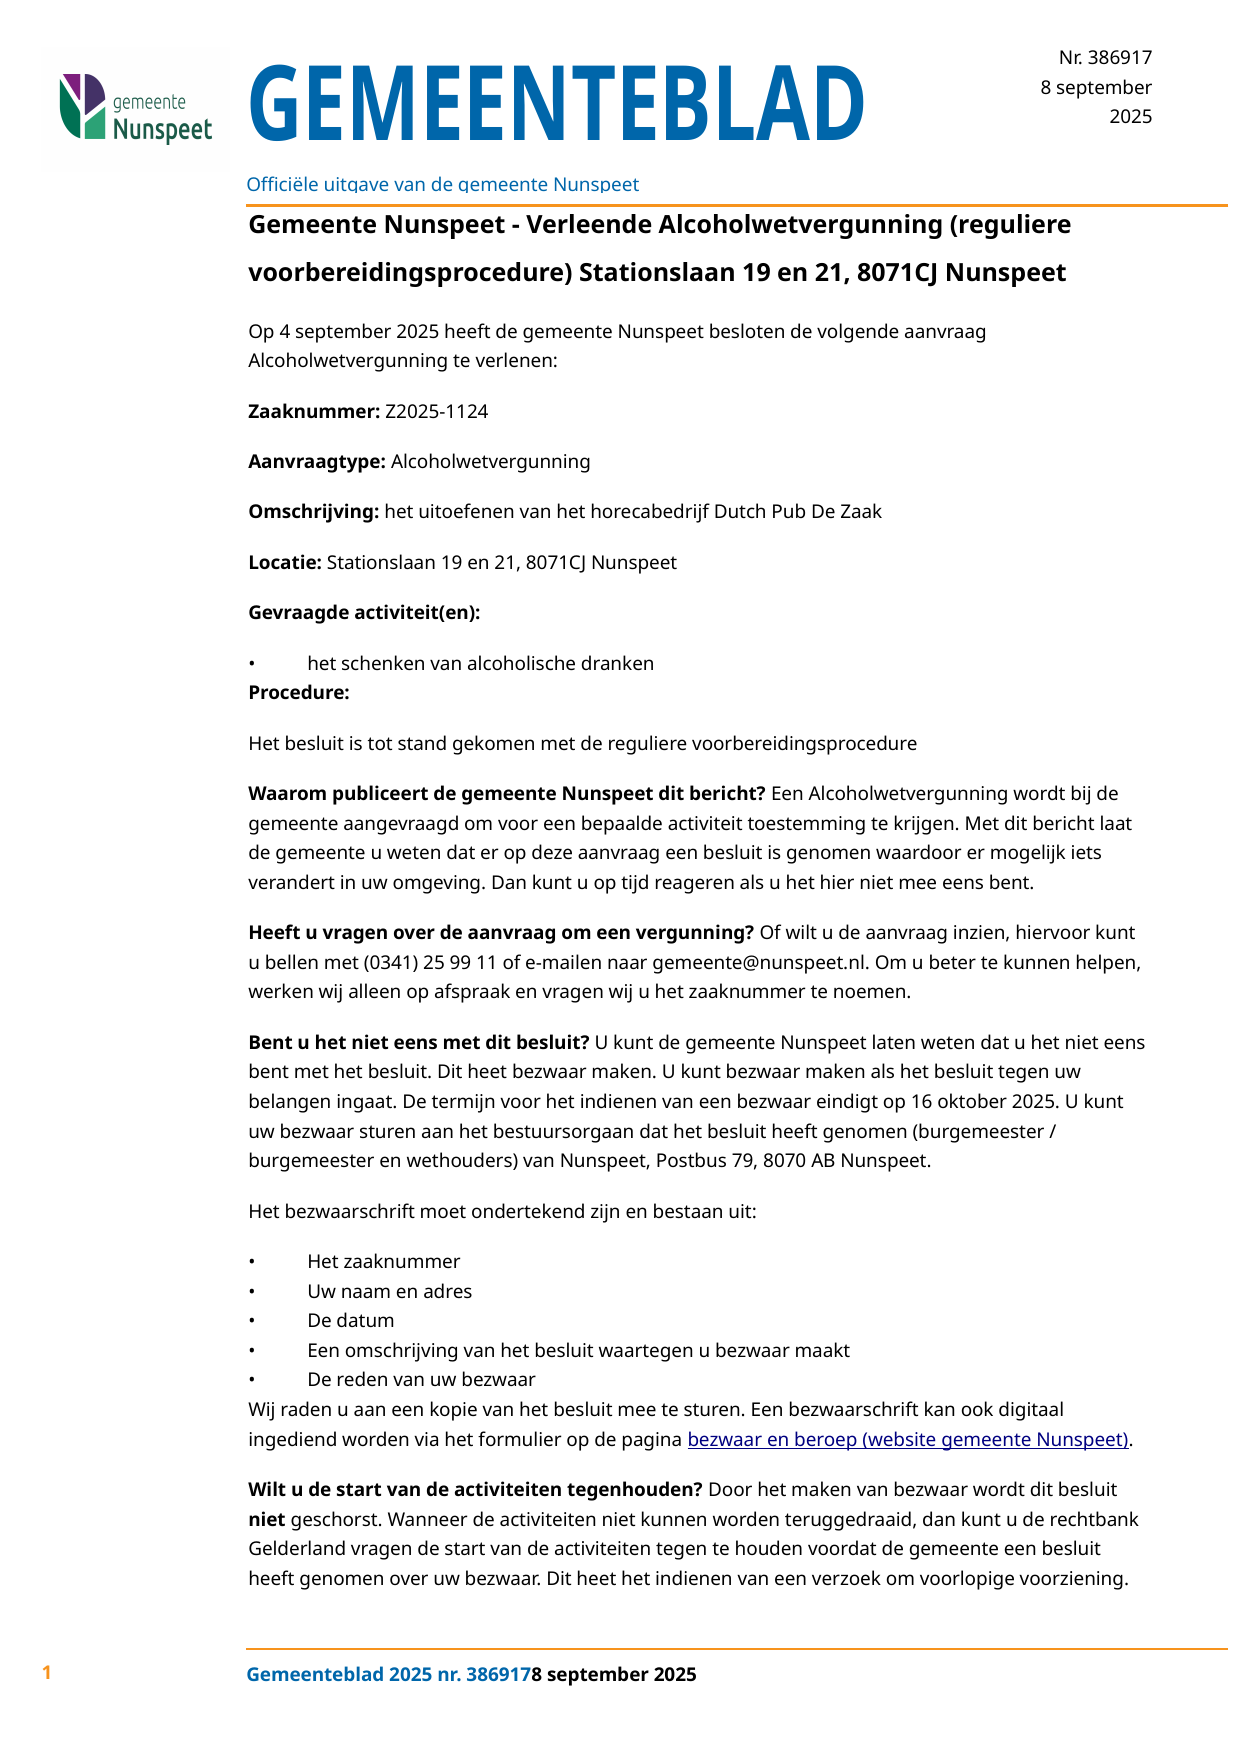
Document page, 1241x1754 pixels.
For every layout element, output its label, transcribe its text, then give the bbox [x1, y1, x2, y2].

text Heeft u vragen over de aanvraag om een vergunning? Of wilt u de aanvraag inzien, hiervoor kunt u bellen met (0341) 25 99 11 of e-mailen naar gemeente@nunspeet.nl. Om u beter te kunnen helpen, werken wij alleen op afspraak en vragen wij u het zaaknummer te noemen. [248, 919, 1152, 1004]
text Gevraagde activiteit(en): [248, 599, 1152, 625]
list De datum [248, 1307, 1152, 1333]
text Wij raden u aan een kopie van het besluit mee te sturen. Een bezwaarschrift kan ook digitaal ingediend worden via het formulier op de pagina bezwaar en beroep (website gemeente Nunspeet). [248, 1396, 1152, 1452]
list het schenken van alcoholische dranken [248, 650, 1152, 676]
list De reden van uw bezwaar [248, 1367, 1152, 1392]
text Wilt u de start van de activiteiten tegenhouden? Door het maken van bezwaar wordt dit besluit niet geschorst. Wanneer de activiteiten niet kunnen worden teruggedraaid, dan kunt u de rechtbank Gelderland vragen de start van de activiteiten tegen te houden voordat de gemeente een besluit heeft genomen over uw bezwaar. Dit heet het indienen van een verzoek om voorlopige voorziening. [248, 1476, 1152, 1591]
text Op 4 september 2025 heeft de gemeente Nunspeet besloten de volgende aanvraag Alcoholwetvergunning te verlenen: [248, 318, 1152, 373]
text Zaaknummer: Z2025-1124 [248, 398, 1152, 424]
text Procedure: [248, 679, 1152, 705]
text Locatie: Stationslaan 19 en 21, 8071CJ Nunspeet [248, 549, 1152, 575]
text Aanvraagtype: Alcoholwetvergunning [248, 448, 1152, 474]
text Omschrijving: het uitoefenen van het horecabedrijf Dutch Pub De Zaak [248, 499, 1152, 524]
list Uw naam en adres [248, 1278, 1152, 1304]
text Gemeente Nunspeet - Verleende Alcoholwetvergunning (reguliere voorbereidingsprocedure) Stationslaan 19 en 21, 8071CJ Nunspeet [248, 207, 1152, 288]
text Bent u het niet eens met dit besluit? U kunt de gemeente Nunspeet laten weten dat u het niet eens bent met het besluit. Dit heet bezwaar maken. U kunt bezwaar maken als het besluit tegen uw belangen ingaat. De termijn voor het indienen van een bezwaar eindigt op 16 oktober 2025. U kunt uw bezwaar sturen aan het bestuursorgaan dat het besluit heeft genomen (burgemeester / burgemeester en wethouders) van Nunspeet, Postbus 79, 8070 AB Nunspeet. [248, 1029, 1152, 1173]
picture [41, 47, 231, 172]
text Het bezwaarschrift moet ondertekend zijn en bestaan uit: [248, 1198, 1152, 1224]
text Het besluit is tot stand gekomen met de reguliere voorbereidingsprocedure [248, 730, 1152, 756]
list Het zaaknummer [248, 1248, 1152, 1274]
list Een omschrijving van het besluit waartegen u bezwaar maakt [248, 1337, 1152, 1363]
text Waarom publiceert de gemeente Nunspeet dit bericht? Een Alcoholwetvergunning wordt bij de gemeente aangevraagd om voor een bepaalde activiteit toestemming te krijgen. Met dit bericht laat de gemeente u weten dat er op deze aanvraag een besluit is genomen waardoor er mogelijk iets verandert in uw omgeving. Dan kunt u op tijd reageren als u het hier niet mee eens bent. [248, 780, 1152, 895]
